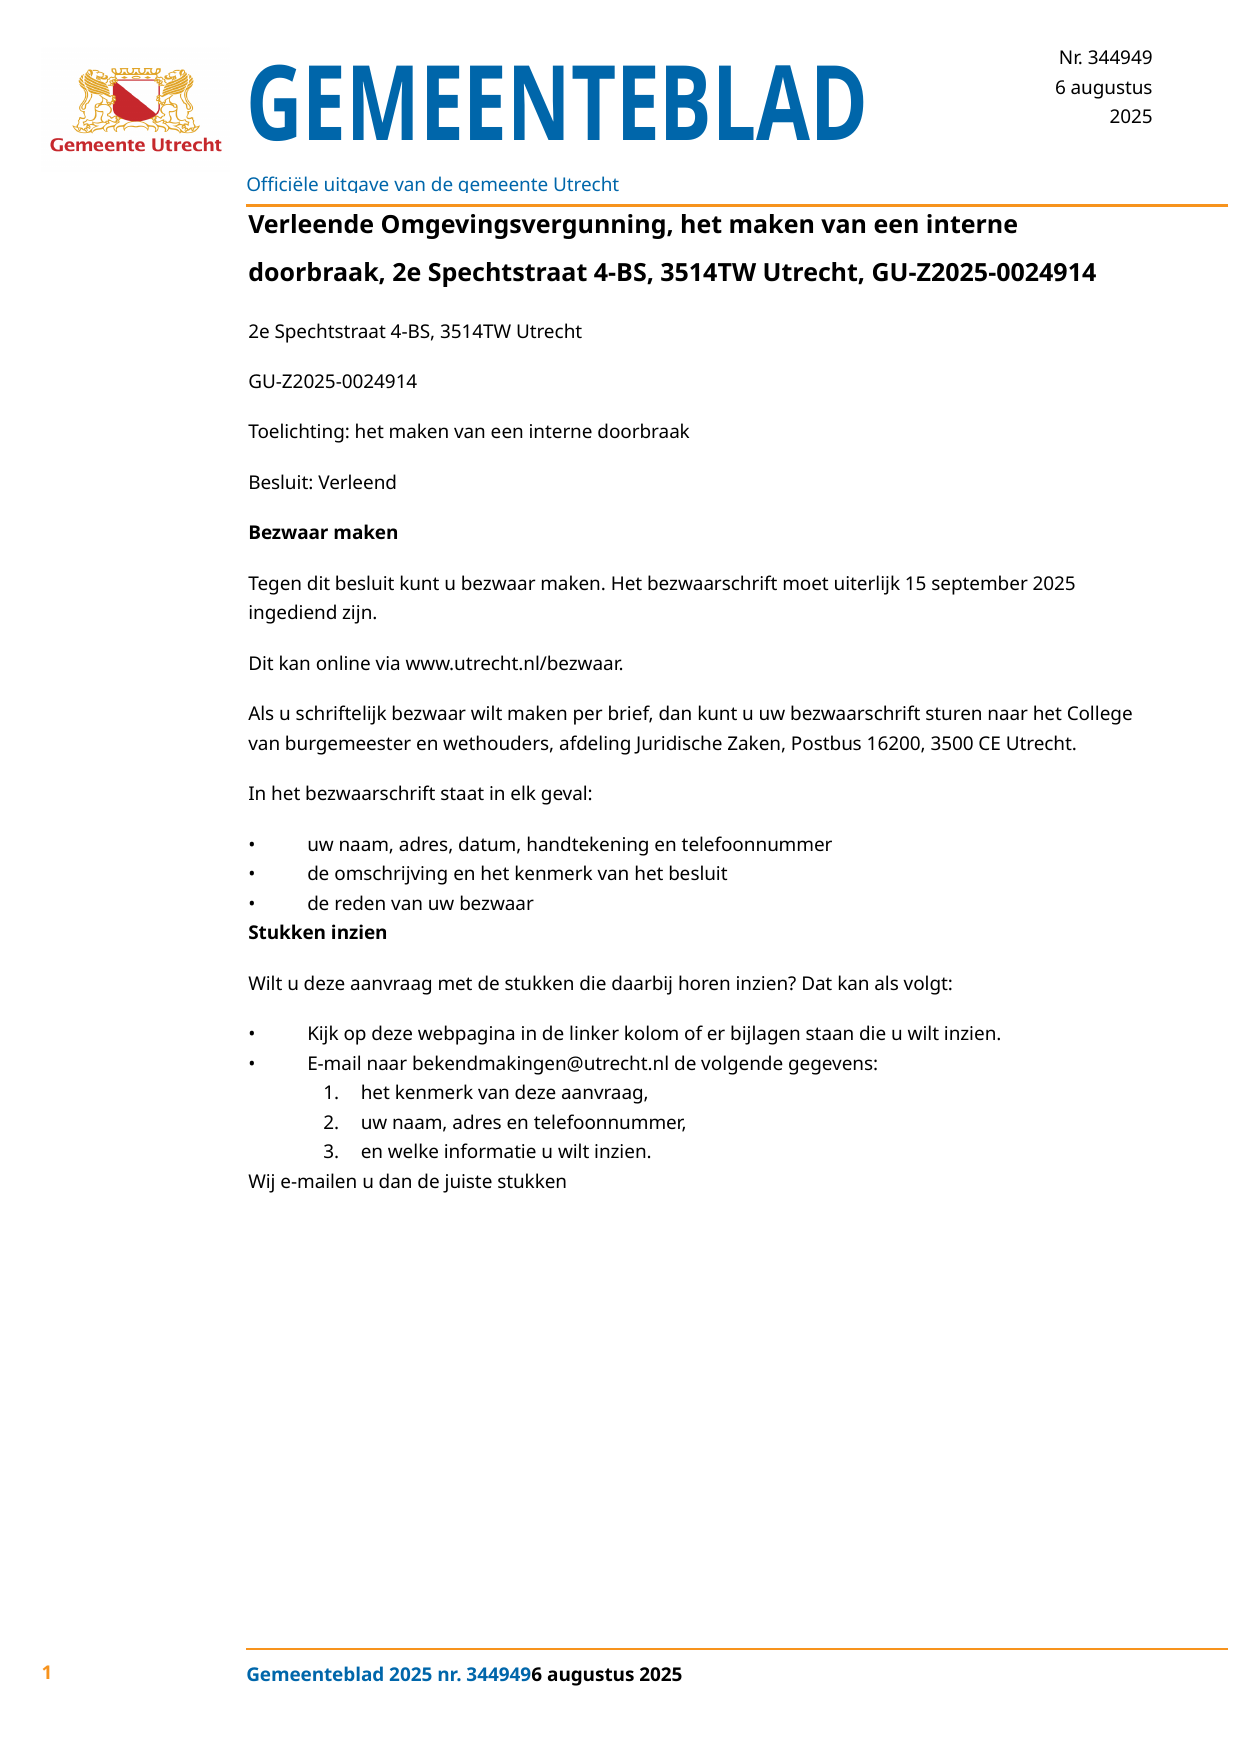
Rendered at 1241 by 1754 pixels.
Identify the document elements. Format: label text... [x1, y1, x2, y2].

list de omschrijving en het kenmerk van het besluit [248, 860, 1152, 886]
text Bezwaar maken [248, 519, 1152, 545]
list en welke informatie u wilt inzien. [323, 1139, 1152, 1164]
list het kenmerk van deze aanvraag, [323, 1079, 1152, 1105]
text Besluit: Verleend [248, 469, 1152, 495]
text 2e Spechtstraat 4-BS, 3514TW Utrecht [248, 318, 1152, 344]
text Toelichting: het maken van een interne doorbraak [248, 419, 1152, 444]
text GU-Z2025-0024914 [248, 368, 1152, 394]
list uw naam, adres en telefoonnummer, [323, 1109, 1152, 1135]
list Kijk op deze webpagina in de linker kolom of er bijlagen staan die u wilt inzien. [248, 1020, 1152, 1046]
text Stukken inzien [248, 919, 1152, 945]
text Wilt u deze aanvraag met de stukken die daarbij horen inzien? Dat kan als volgt: [248, 970, 1152, 996]
text Dit kan online via www.utrecht.nl/bezwaar. [248, 650, 1152, 676]
picture [41, 47, 231, 172]
text Als u schriftelijk bezwaar wilt maken per brief, dan kunt u uw bezwaarschrift sturen naar het College van burgemeester en wethouders, afdeling Juridische Zaken, Postbus 16200, 3500 CE Utrecht. [248, 700, 1152, 756]
list E-mail naar bekendmakingen@utrecht.nl de volgende gegevens: [248, 1050, 1152, 1076]
text Tegen dit besluit kunt u bezwaar maken. Het bezwaarschrift moet uiterlijk 15 september 2025 ingediend zijn. [248, 570, 1152, 625]
text Verleende Omgevingsvergunning, het maken van een interne doorbraak, 2e Spechtstraat 4-BS, 3514TW Utrecht, GU-Z2025-0024914 [248, 207, 1152, 288]
list de reden van uw bezwaar [248, 890, 1152, 916]
list uw naam, adres, datum, handtekening en telefoonnummer [248, 831, 1152, 857]
text In het bezwaarschrift staat in elk geval: [248, 780, 1152, 806]
text Wij e-mailen u dan de juiste stukken [248, 1168, 1152, 1194]
